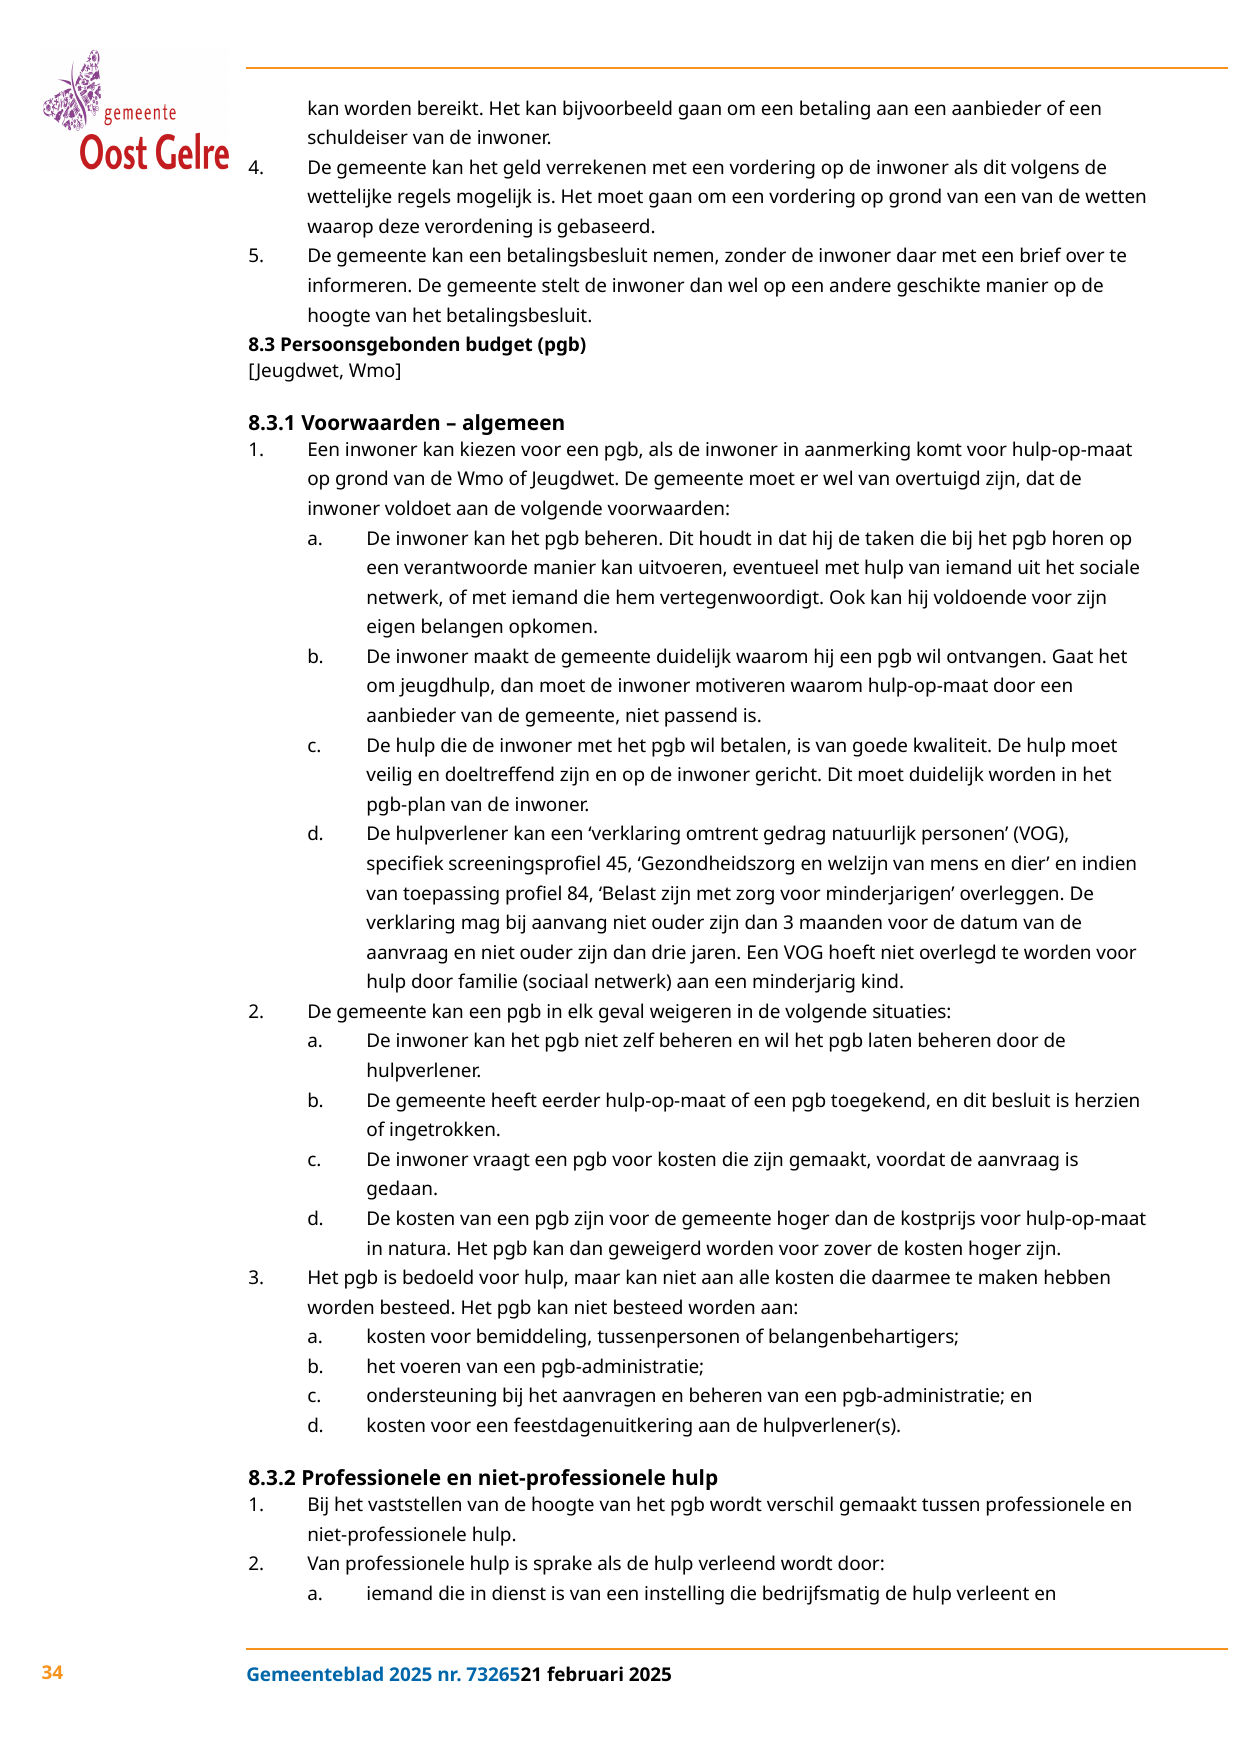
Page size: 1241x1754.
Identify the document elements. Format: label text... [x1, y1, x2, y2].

text 8.3.2 Professionele en niet-professionele hulp [248, 1463, 1152, 1491]
list De hulpverlener kan een ‘verklaring omtrent gedrag natuurlijk personen’ (VOG), specifiek screeningsprofiel 45, ‘Gezondheidszorg en welzijn van mens en dier’ en indien van toepassing profiel 84, ‘Belast zijn met zorg voor minderjarigen’ overleggen. De verklaring mag bij aanvang niet ouder zijn dan 3 maanden voor de datum van de aanvraag en niet ouder zijn dan drie jaren. Een VOG hoeft niet overlegd te worden voor hulp door familie (sociaal netwerk) aan een minderjarig kind. [307, 821, 1152, 994]
text 8.3 Persoonsgebonden budget (pgb) [248, 331, 1152, 357]
list De inwoner kan het pgb beheren. Dit houdt in dat hij de taken die bij het pgb horen op een verantwoorde manier kan uitvoeren, eventueel met hulp van iemand uit het sociale netwerk, of met iemand die hem vertegenwoordigt. Ook kan hij voldoende voor zijn eigen belangen opkomen. [307, 525, 1152, 639]
list De gemeente kan het geld verrekenen met een vordering op de inwoner als dit volgens de wettelijke regels mogelijk is. Het moet gaan om een vordering op grond van een van de wetten waarop deze verordening is gebaseerd. [248, 154, 1152, 239]
list De inwoner maakt de gemeente duidelijk waarom hij een pgb wil ontvangen. Gaat het om jeugdhulp, dan moet de inwoner motiveren waarom hulp-op-maat door een aanbieder van de gemeente, niet passend is. [307, 643, 1152, 728]
text [Jeugdwet, Wmo] [248, 357, 1152, 383]
list kan worden bereikt. Het kan bijvoorbeeld gaan om een betaling aan een aanbieder of een schuldeiser van de inwoner. [248, 95, 1152, 150]
list De gemeente kan een betalingsbesluit nemen, zonder de inwoner daar met een brief over te informeren. De gemeente stelt de inwoner dan wel op een andere geschikte manier op de hoogte van het betalingsbesluit. [248, 243, 1152, 328]
list De inwoner vraagt een pgb voor kosten die zijn gemaakt, voordat de aanvraag is gedaan. [307, 1146, 1152, 1201]
list iemand die in dienst is van een instelling die bedrijfsmatig de hulp verleent en [307, 1580, 1152, 1606]
picture [41, 47, 231, 172]
list Het pgb is bedoeld voor hulp, maar kan niet aan alle kosten die daarmee te maken hebben worden besteed. Het pgb kan niet besteed worden aan: [248, 1264, 1152, 1320]
list Een inwoner kan kiezen voor een pgb, als de inwoner in aanmerking komt voor hulp-op-maat op grond van de Wmo of Jeugdwet. De gemeente moet er wel van overtuigd zijn, dat de inwoner voldoet aan de volgende voorwaarden: [248, 436, 1152, 521]
list Bij het vaststellen van de hoogte van het pgb wordt verschil gemaakt tussen professionele en niet-professionele hulp. [248, 1491, 1152, 1546]
list ondersteuning bij het aanvragen en beheren van een pgb-administratie; en [307, 1383, 1152, 1408]
list De inwoner kan het pgb niet zelf beheren en wil het pgb laten beheren door de hulpverlener. [307, 1028, 1152, 1083]
list kosten voor een feestdagenuitkering aan de hulpverlener(s). [307, 1412, 1152, 1438]
list Van professionele hulp is sprake als de hulp verleend wordt door: [248, 1550, 1152, 1576]
list De hulp die de inwoner met het pgb wil betalen, is van goede kwaliteit. De hulp moet veilig en doeltreffend zijn en op de inwoner gericht. Dit moet duidelijk worden in het pgb-plan van de inwoner. [307, 732, 1152, 817]
list kosten voor bemiddeling, tussenpersonen of belangenbehartigers; [307, 1323, 1152, 1349]
list het voeren van een pgb-administratie; [307, 1353, 1152, 1379]
list De kosten van een pgb zijn voor de gemeente hoger dan de kostprijs voor hulp-op-maat in natura. Het pgb kan dan geweigerd worden voor zover de kosten hoger zijn. [307, 1205, 1152, 1261]
list De gemeente heeft eerder hulp-op-maat of een pgb toegekend, en dit besluit is herzien of ingetrokken. [307, 1087, 1152, 1142]
text 8.3.1 Voorwaarden – algemeen [248, 408, 1152, 436]
list De gemeente kan een pgb in elk geval weigeren in de volgende situaties: [248, 998, 1152, 1024]
